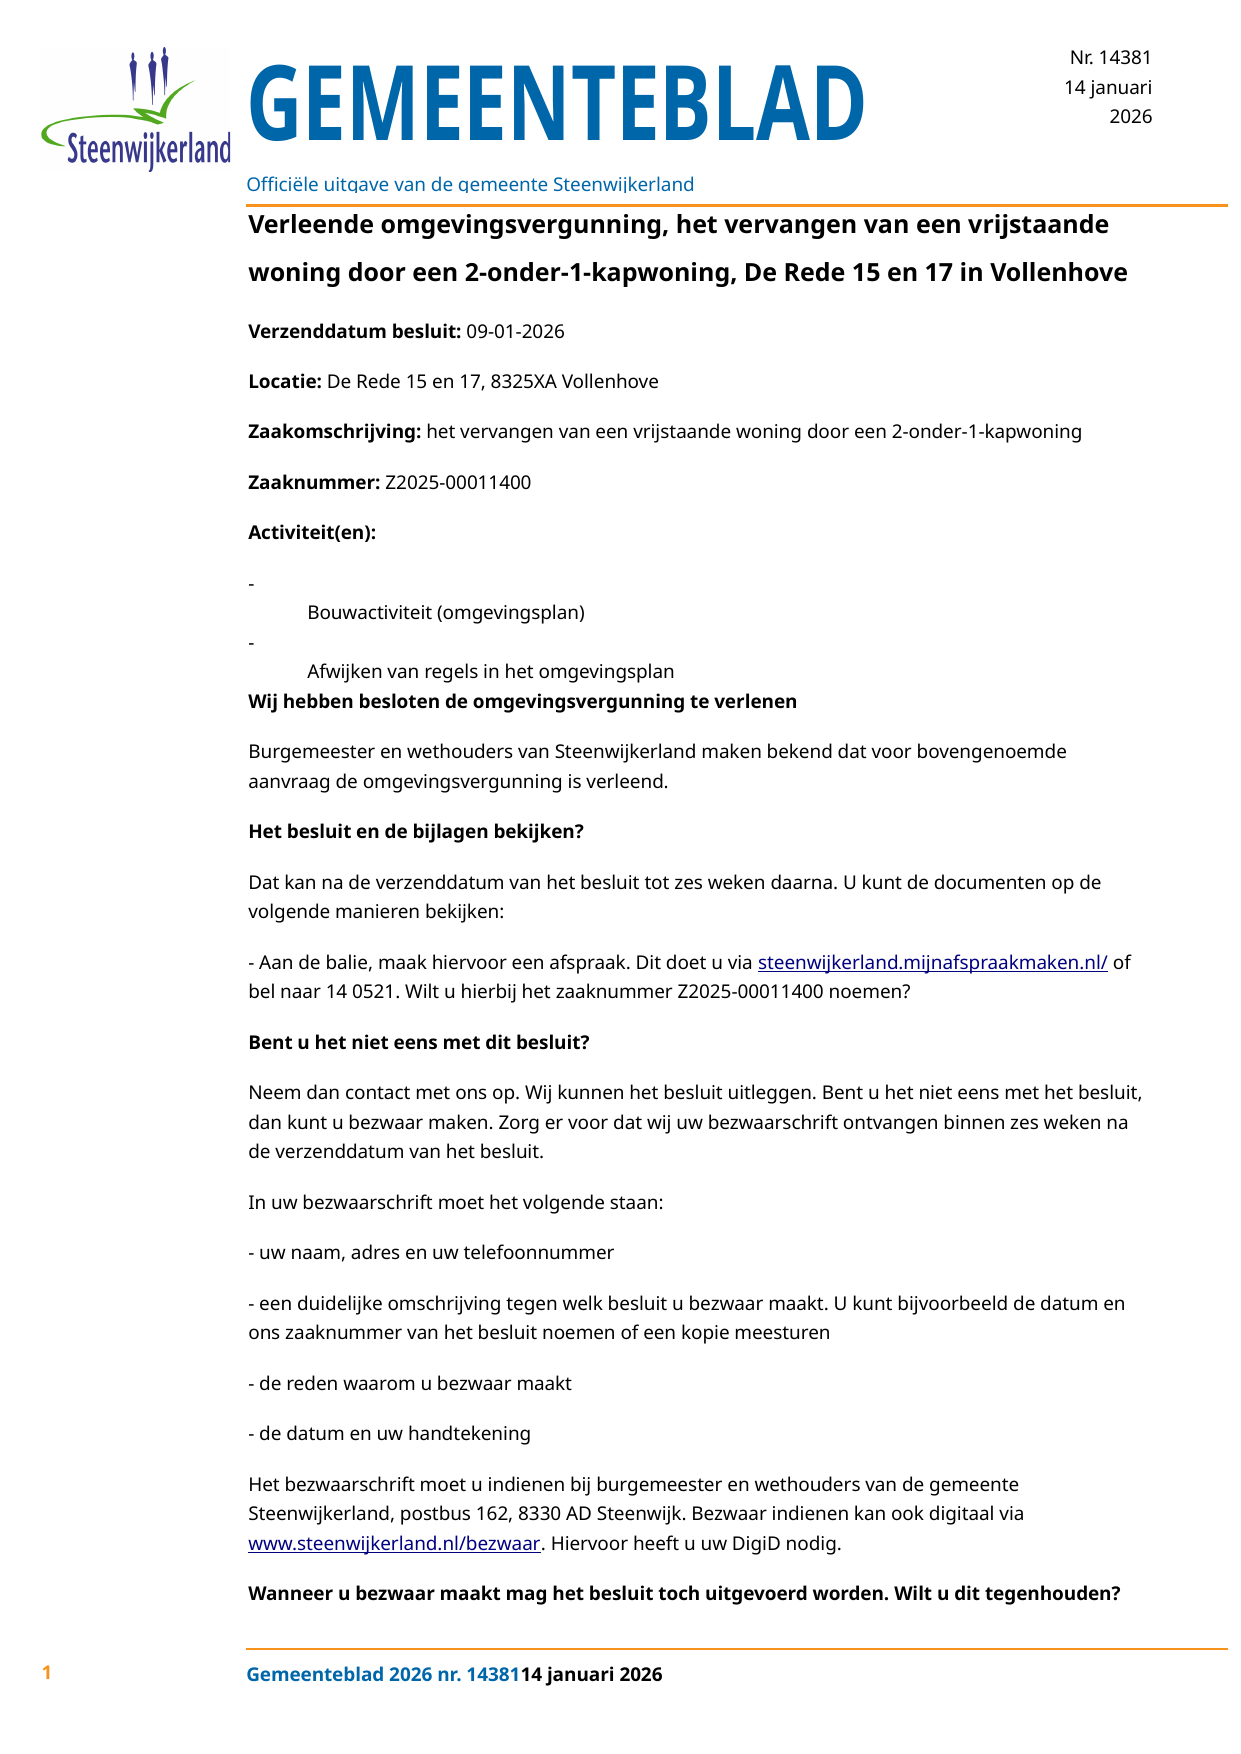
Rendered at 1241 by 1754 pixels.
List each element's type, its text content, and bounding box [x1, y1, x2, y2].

list Bouwactiviteit (omgevingsplan) [248, 599, 1152, 625]
text - uw naam, adres en uw telefoonnummer [248, 1239, 1152, 1265]
text Verzenddatum besluit: 09-01-2026 [248, 318, 1152, 344]
text Het besluit en de bijlagen bekijken? [248, 819, 1152, 844]
text Burgemeester en wethouders van Steenwijkerland maken bekend dat voor bovengenoemde aanvraag de omgevingsvergunning is verleend. [248, 739, 1152, 794]
picture [41, 47, 231, 172]
text - de datum en uw handtekening [248, 1420, 1152, 1446]
text - Aan de balie, maak hiervoor een afspraak. Dit doet u via steenwijkerland.mijnafspraakmaken.nl/ of bel naar 14 0521. Wilt u hierbij het zaaknummer Z2025-00011400 noemen? [248, 949, 1152, 1004]
text In uw bezwaarschrift moet het volgende staan: [248, 1189, 1152, 1215]
text Activiteit(en): [248, 519, 1152, 545]
text - een duidelijke omschrijving tegen welk besluit u bezwaar maakt. U kunt bijvoorbeeld de datum en ons zaaknummer van het besluit noemen of een kopie meesturen [248, 1290, 1152, 1345]
text Zaaknummer: Z2025-00011400 [248, 469, 1152, 495]
text Het bezwaarschrift moet u indienen bij burgemeester en wethouders van de gemeente Steenwijkerland, postbus 162, 8330 AD Steenwijk. Bezwaar indienen kan ook digitaal via www.steenwijkerland.nl/bezwaar. Hiervoor heeft u uw DigiD nodig. [248, 1471, 1152, 1556]
text Zaakomschrijving: het vervangen van een vrijstaande woning door een 2-onder-1-kapwoning [248, 419, 1152, 444]
text Wanneer u bezwaar maakt mag het besluit toch uitgevoerd worden. Wilt u dit tegenhouden? [248, 1580, 1152, 1606]
text Locatie: De Rede 15 en 17, 8325XA Vollenhove [248, 368, 1152, 394]
text Neem dan contact met ons op. Wij kunnen het besluit uitleggen. Bent u het niet eens met het besluit, dan kunt u bezwaar maken. Zorg er voor dat wij uw bezwaarschrift ontvangen binnen zes weken na de verzenddatum van het besluit. [248, 1079, 1152, 1164]
text Verleende omgevingsvergunning, het vervangen van een vrijstaande woning door een 2-onder-1-kapwoning, De Rede 15 en 17 in Vollenhove [248, 207, 1152, 288]
text Wij hebben besloten de omgevingsvergunning te verlenen [248, 688, 1152, 714]
text Dat kan na de verzenddatum van het besluit tot zes weken daarna. U kunt de documenten op de volgende manieren bekijken: [248, 869, 1152, 924]
text - de reden waarom u bezwaar maakt [248, 1370, 1152, 1396]
list Afwijken van regels in het omgevingsplan [248, 659, 1152, 684]
text Bent u het niet eens met dit besluit? [248, 1029, 1152, 1055]
